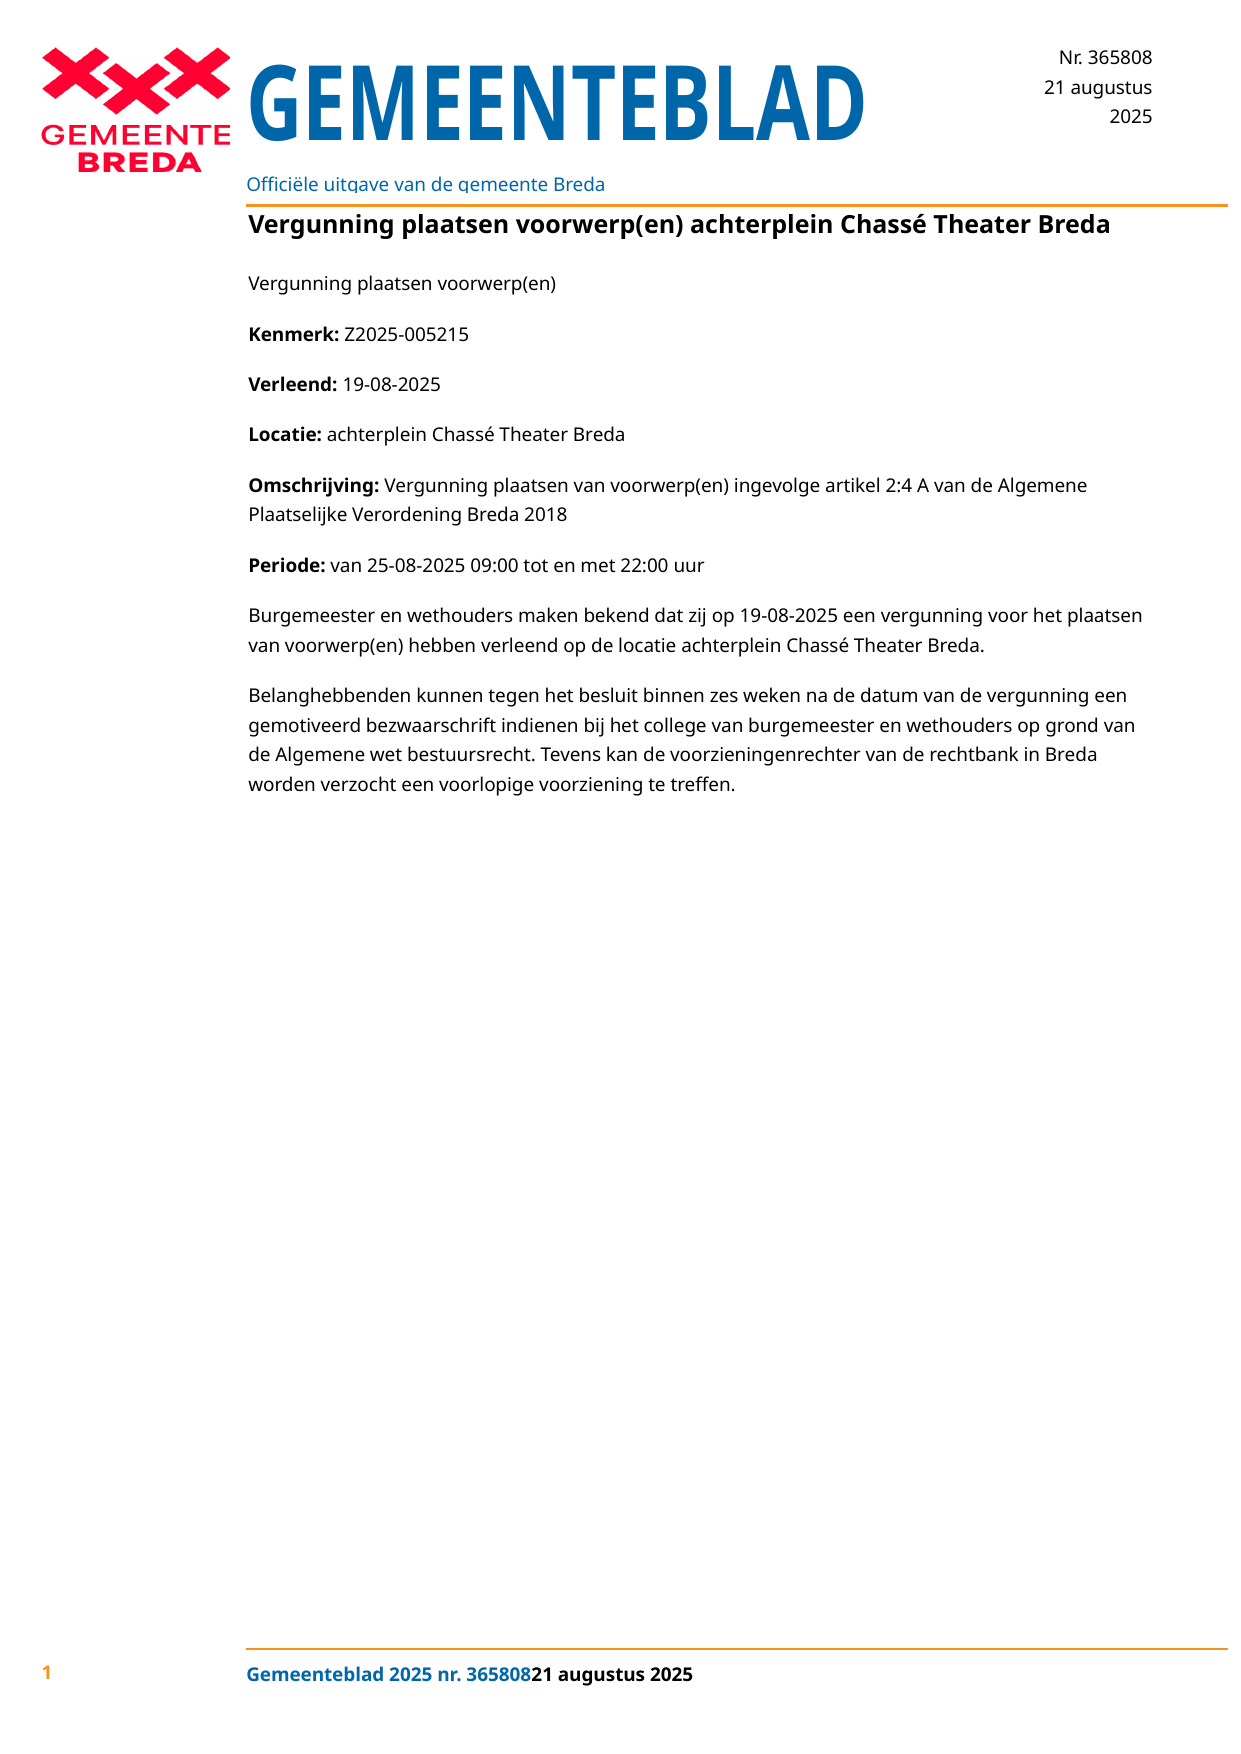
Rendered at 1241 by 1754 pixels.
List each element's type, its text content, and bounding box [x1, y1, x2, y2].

text Kenmerk: Z2025-005215 [248, 321, 1152, 346]
text Vergunning plaatsen voorwerp(en) achterplein Chassé Theater Breda [248, 207, 1152, 241]
picture [41, 47, 231, 172]
text Periode: van 25-08-2025 09:00 tot en met 22:00 uur [248, 552, 1152, 578]
text Verleend: 19-08-2025 [248, 371, 1152, 397]
text Vergunning plaatsen voorwerp(en) [248, 270, 1152, 296]
text Burgemeester en wethouders maken bekend dat zij op 19-08-2025 een vergunning voor het plaatsen van voorwerp(en) hebben verleend op de locatie achterplein Chassé Theater Breda. [248, 602, 1152, 658]
text Locatie: achterplein Chassé Theater Breda [248, 422, 1152, 447]
text Omschrijving: Vergunning plaatsen van voorwerp(en) ingevolge artikel 2:4 A van de Algemene Plaatselijke Verordening Breda 2018 [248, 472, 1152, 527]
text Belanghebbenden kunnen tegen het besluit binnen zes weken na de datum van de vergunning een gemotiveerd bezwaarschrift indienen bij het college van burgemeester en wethouders op grond van de Algemene wet bestuursrecht. Tevens kan de voorzieningenrechter van de rechtbank in Breda worden verzocht een voorlopige voorziening te treffen. [248, 682, 1152, 797]
